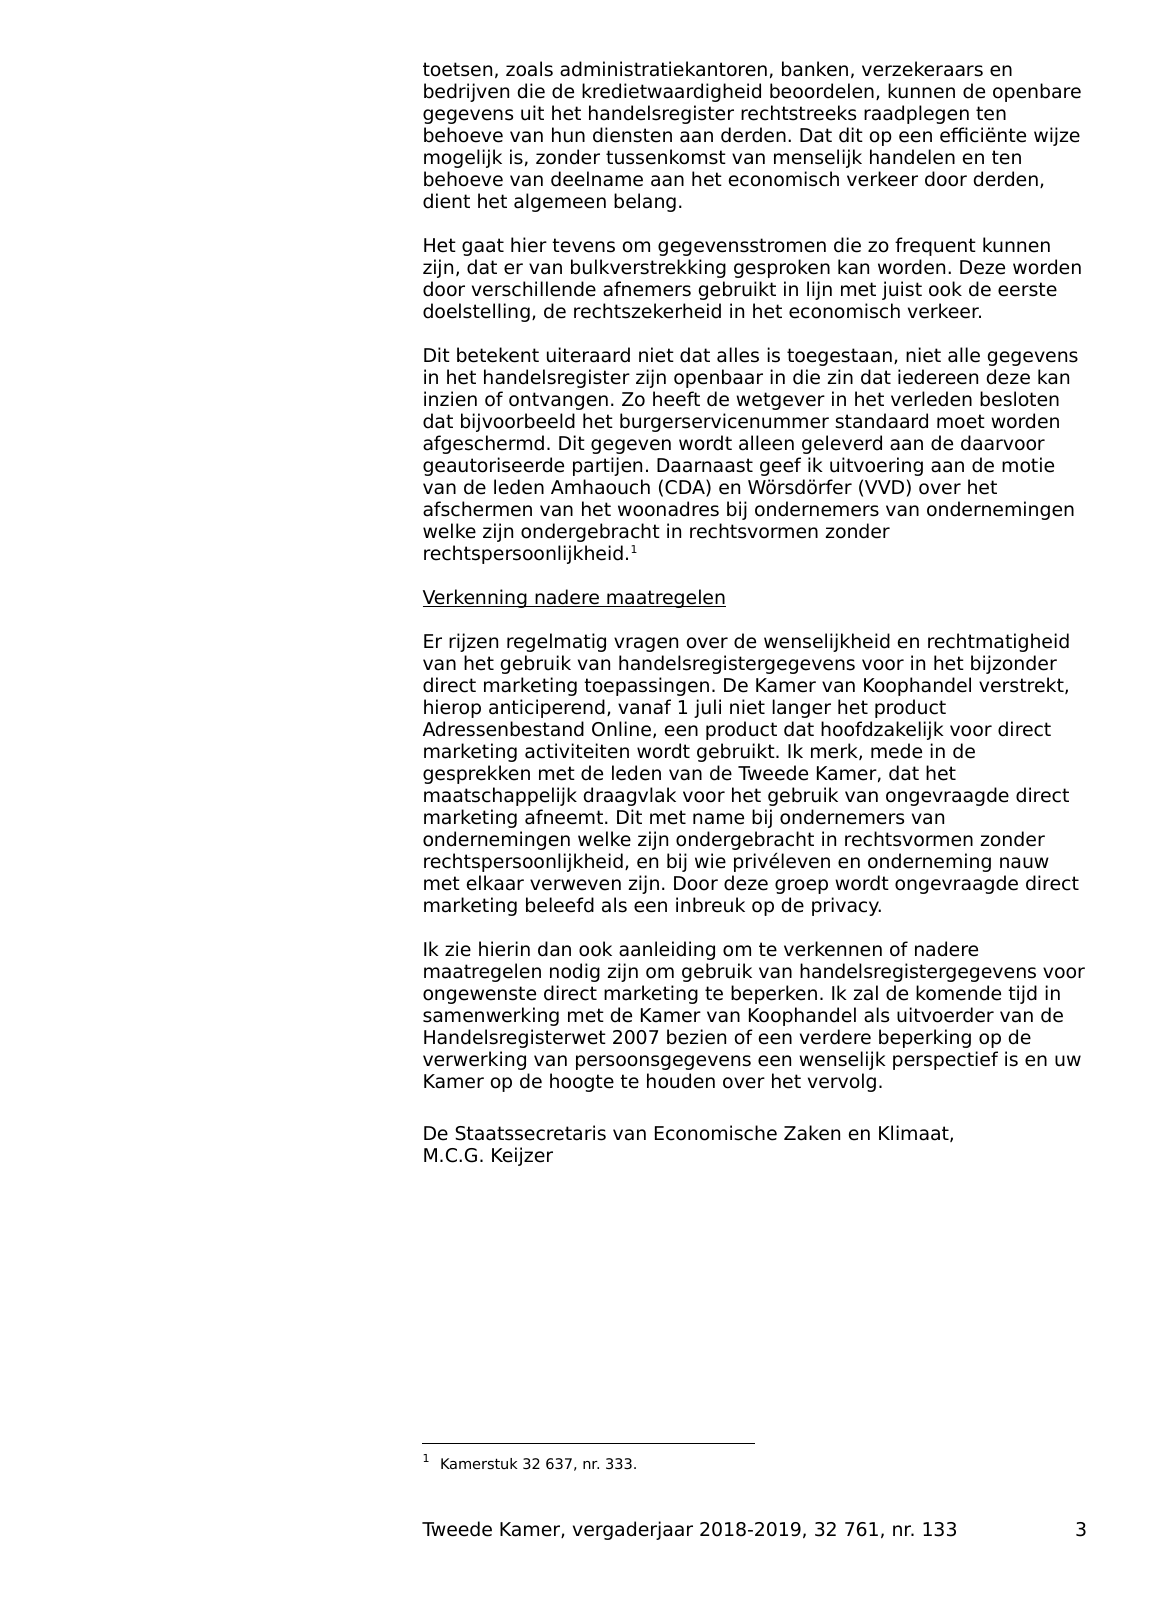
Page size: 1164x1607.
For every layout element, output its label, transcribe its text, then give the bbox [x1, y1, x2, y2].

text Kamerstuk 32 637, nr. 333. [422, 1452, 1087, 1474]
subtitle Verkenning nadere maatregelen [422, 587, 1087, 609]
text Dit betekent uiteraard niet dat alles is toegestaan, niet alle gegevens in het handelsregister zijn openbaar in die zin dat iedereen deze kan inzien of ontvangen. Zo heeft de wetgever in het verleden besloten dat bijvoorbeeld het burgerservicenummer standaard moet worden afgeschermd. Dit gegeven wordt alleen geleverd aan de daarvoor geautoriseerde partijen. Daarnaast geef ik uitvoering aan de motie van de leden Amhaouch (CDA) en Wörsdörfer (VVD) over het afschermen van het woonadres bij ondernemers van ondernemingen welke zijn ondergebracht in rechtsvormen zonder rechtspersoonlijkheid. [422, 345, 1087, 565]
text De Staatssecretaris van Economische Zaken en Klimaat, M.C.G. Keijzer [422, 1123, 1087, 1167]
text Het gaat hier tevens om gegevensstromen die zo frequent kunnen zijn, dat er van bulkverstrekking gesproken kan worden. Deze worden door verschillende afnemers gebruikt in lijn met juist ook de eerste doelstelling, de rechtszekerheid in het economisch verkeer. [422, 235, 1087, 323]
text Ik zie hierin dan ook aanleiding om te verkennen of nadere maatregelen nodig zijn om gebruik van handelsregistergegevens voor ongewenste direct marketing te beperken. Ik zal de komende tijd in samenwerking met de Kamer van Koophandel als uitvoerder van de Handelsregisterwet 2007 bezien of een verdere beperking op de verwerking van persoonsgegevens een wenselijk perspectief is en uw Kamer op de hoogte te houden over het vervolg. [422, 939, 1087, 1093]
text toetsen, zoals administratiekantoren, banken, verzekeraars en bedrijven die de kredietwaardigheid beoordelen, kunnen de openbare gegevens uit het handelsregister rechtstreeks raadplegen ten behoeve van hun diensten aan derden. Dat dit op een efficiënte wijze mogelijk is, zonder tussenkomst van menselijk handelen en ten behoeve van deelname aan het economisch verkeer door derden, dient het algemeen belang. [422, 59, 1087, 213]
text Er rijzen regelmatig vragen over de wenselijkheid en rechtmatigheid van het gebruik van handelsregistergegevens voor in het bijzonder direct marketing toepassingen. De Kamer van Koophandel verstrekt, hierop anticiperend, vanaf 1 juli niet langer het product Adressenbestand Online, een product dat hoofdzakelijk voor direct marketing activiteiten wordt gebruikt. Ik merk, mede in de gesprekken met de leden van de Tweede Kamer, dat het maatschappelijk draagvlak voor het gebruik van ongevraagde direct marketing afneemt. Dit met name bij ondernemers van ondernemingen welke zijn ondergebracht in rechtsvormen zonder rechtspersoonlijkheid, en bij wie privéleven en onderneming nauw met elkaar verweven zijn. Door deze groep wordt ongevraagde direct marketing beleefd als een inbreuk op de privacy. [422, 631, 1087, 917]
